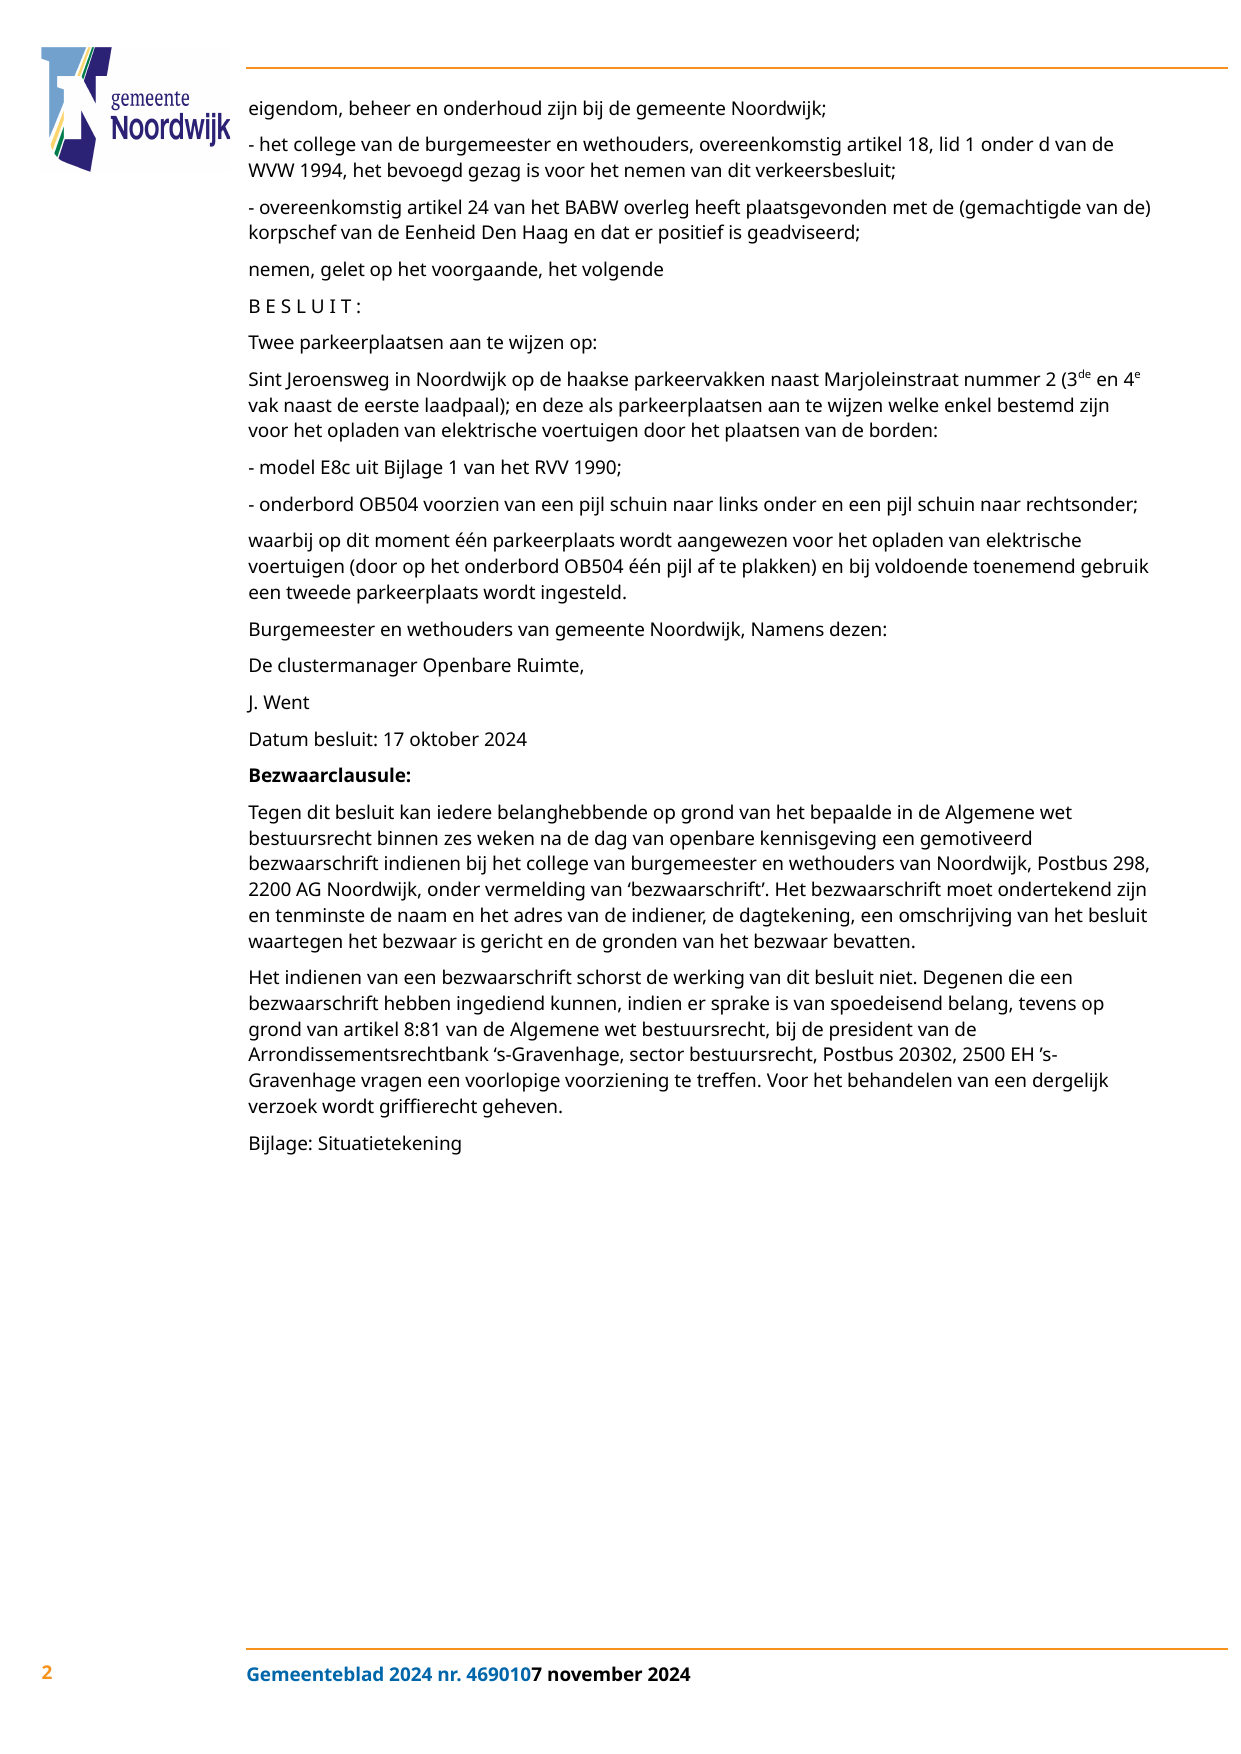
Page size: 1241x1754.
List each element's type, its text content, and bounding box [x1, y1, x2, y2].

text De clustermanager Openbare Ruimte, [248, 652, 1152, 678]
text Twee parkeerplaatsen aan te wijzen op: [248, 329, 1152, 355]
text Bezwaarclausule: [248, 762, 1152, 788]
text - het college van de burgemeester en wethouders, overeenkomstig artikel 18, lid 1 onder d van de WVW 1994, het bevoegd gezag is voor het nemen van dit verkeersbesluit; [248, 131, 1152, 183]
text - overeenkomstig artikel 24 van het BABW overleg heeft plaatsgevonden met de (gemachtigde van de) korpschef van de Eenheid Den Haag en dat er positief is geadviseerd; [248, 194, 1152, 245]
text Tegen dit besluit kan iedere belanghebbende op grond van het bepaalde in de Algemene wet bestuursrecht binnen zes weken na de dag van openbare kennisgeving een gemotiveerd bezwaarschrift indienen bij het college van burgemeester en wethouders van Noordwijk, Postbus 298, 2200 AG Noordwijk, onder vermelding van ‘bezwaarschrift’. Het bezwaarschrift moet ondertekend zijn en tenminste de naam en het adres van de indiener, de dagtekening, een omschrijving van het besluit waartegen het bezwaar is gericht en de gronden van het bezwaar bevatten. [248, 799, 1152, 953]
picture [41, 47, 231, 172]
text nemen, gelet op het voorgaande, het volgende [248, 256, 1152, 282]
text - onderbord OB504 voorzien van een pijl schuin naar links onder en een pijl schuin naar rechtsonder; [248, 491, 1152, 517]
text J. Went [248, 689, 1152, 715]
text eigendom, beheer en onderhoud zijn bij de gemeente Noordwijk; [248, 95, 1152, 121]
text B E S L U I T : [248, 293, 1152, 319]
text Datum besluit: 17 oktober 2024 [248, 726, 1152, 752]
text Bijlage: Situatietekening [248, 1130, 1152, 1156]
text Sint Jeroensweg in Noordwijk op de haakse parkeervakken naast Marjoleinstraat nummer 2 (3de en 4e vak naast de eerste laadpaal); en deze als parkeerplaatsen aan te wijzen welke enkel bestemd zijn voor het opladen van elektrische voertuigen door het plaatsen van de borden: [248, 366, 1152, 443]
text waarbij op dit moment één parkeerplaats wordt aangewezen voor het opladen van elektrische voertuigen (door op het onderbord OB504 één pijl af te plakken) en bij voldoende toenemend gebruik een tweede parkeerplaats wordt ingesteld. [248, 528, 1152, 605]
text Burgemeester en wethouders van gemeente Noordwijk, Namens dezen: [248, 616, 1152, 642]
text - model E8c uit Bijlage 1 van het RVV 1990; [248, 454, 1152, 480]
text Het indienen van een bezwaarschrift schorst de werking van dit besluit niet. Degenen die een bezwaarschrift hebben ingediend kunnen, indien er sprake is van spoedeisend belang, tevens op grond van artikel 8:81 van de Algemene wet bestuursrecht, bij de president van de Arrondissementsrechtbank ‘s-Gravenhage, sector bestuursrecht, Postbus 20302, 2500 EH ’s-Gravenhage vragen een voorlopige voorziening te treffen. Voor het behandelen van een dergelijk verzoek wordt griffierecht geheven. [248, 964, 1152, 1119]
